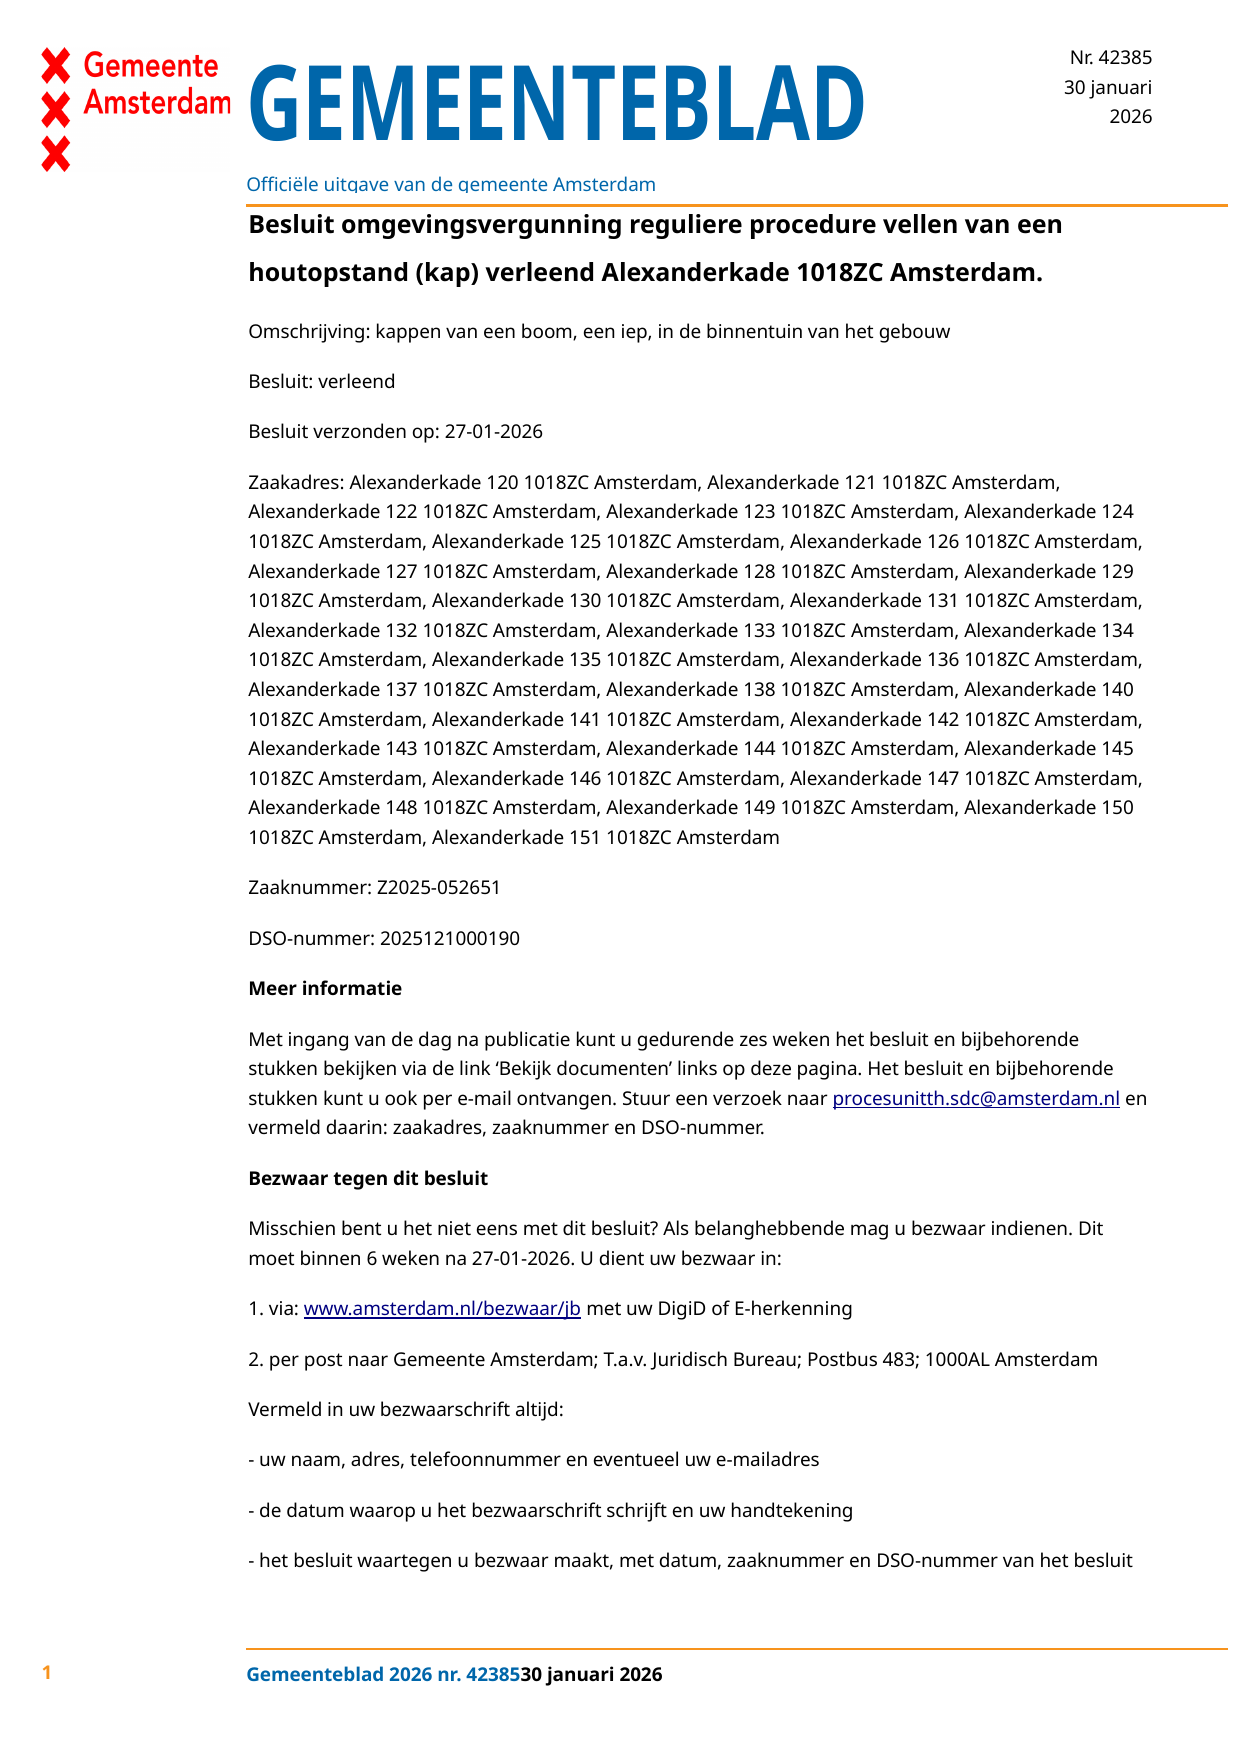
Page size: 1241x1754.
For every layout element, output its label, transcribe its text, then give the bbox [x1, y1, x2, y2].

text Bezwaar tegen dit besluit [248, 1165, 1152, 1191]
text Meer informatie [248, 975, 1152, 1001]
text - het besluit waartegen u bezwaar maakt, met datum, zaaknummer en DSO-nummer van het besluit [248, 1547, 1152, 1573]
text - uw naam, adres, telefoonnummer en eventueel uw e-mailadres [248, 1447, 1152, 1472]
text Zaakadres: Alexanderkade 120 1018ZC Amsterdam, Alexanderkade 121 1018ZC Amsterdam, Alexanderkade 122 1018ZC Amsterdam, Alexanderkade 123 1018ZC Amsterdam, Alexanderkade 124 1018ZC Amsterdam, Alexanderkade 125 1018ZC Amsterdam, Alexanderkade 126 1018ZC Amsterdam, Alexanderkade 127 1018ZC Amsterdam, Alexanderkade 128 1018ZC Amsterdam, Alexanderkade 129 1018ZC Amsterdam, Alexanderkade 130 1018ZC Amsterdam, Alexanderkade 131 1018ZC Amsterdam, Alexanderkade 132 1018ZC Amsterdam, Alexanderkade 133 1018ZC Amsterdam, Alexanderkade 134 1018ZC Amsterdam, Alexanderkade 135 1018ZC Amsterdam, Alexanderkade 136 1018ZC Amsterdam, Alexanderkade 137 1018ZC Amsterdam, Alexanderkade 138 1018ZC Amsterdam, Alexanderkade 140 1018ZC Amsterdam, Alexanderkade 141 1018ZC Amsterdam, Alexanderkade 142 1018ZC Amsterdam, Alexanderkade 143 1018ZC Amsterdam, Alexanderkade 144 1018ZC Amsterdam, Alexanderkade 145 1018ZC Amsterdam, Alexanderkade 146 1018ZC Amsterdam, Alexanderkade 147 1018ZC Amsterdam, Alexanderkade 148 1018ZC Amsterdam, Alexanderkade 149 1018ZC Amsterdam, Alexanderkade 150 1018ZC Amsterdam, Alexanderkade 151 1018ZC Amsterdam [248, 469, 1152, 850]
picture [41, 47, 231, 172]
text Besluit verzonden op: 27-01-2026 [248, 419, 1152, 444]
text Zaaknummer: Z2025-052651 [248, 874, 1152, 900]
text Omschrijving: kappen van een boom, een iep, in de binnentuin van het gebouw [248, 318, 1152, 344]
text 1. via: www.amsterdam.nl/bezwaar/jb met uw DigiD of E-herkenning [248, 1295, 1152, 1321]
text Besluit: verleend [248, 368, 1152, 394]
text Met ingang van de dag na publicatie kunt u gedurende zes weken het besluit en bijbehorende stukken bekijken via de link ‘Bekijk documenten’ links op deze pagina. Het besluit en bijbehorende stukken kunt u ook per e-mail ontvangen. Stuur een verzoek naar procesunitth.sdc@amsterdam.nl en vermeld daarin: zaakadres, zaaknummer en DSO-nummer. [248, 1026, 1152, 1140]
text Besluit omgevingsvergunning reguliere procedure vellen van een houtopstand (kap) verleend Alexanderkade 1018ZC Amsterdam. [248, 207, 1152, 288]
text 2. per post naar Gemeente Amsterdam; T.a.v. Juridisch Bureau; Postbus 483; 1000AL Amsterdam [248, 1346, 1152, 1372]
text DSO-nummer: 2025121000190 [248, 925, 1152, 951]
text - de datum waarop u het bezwaarschrift schrijft en uw handtekening [248, 1497, 1152, 1523]
text Misschien bent u het niet eens met dit besluit? Als belanghebbende mag u bezwaar indienen. Dit moet binnen 6 weken na 27-01-2026. U dient uw bezwaar in: [248, 1215, 1152, 1271]
text Vermeld in uw bezwaarschrift altijd: [248, 1396, 1152, 1422]
